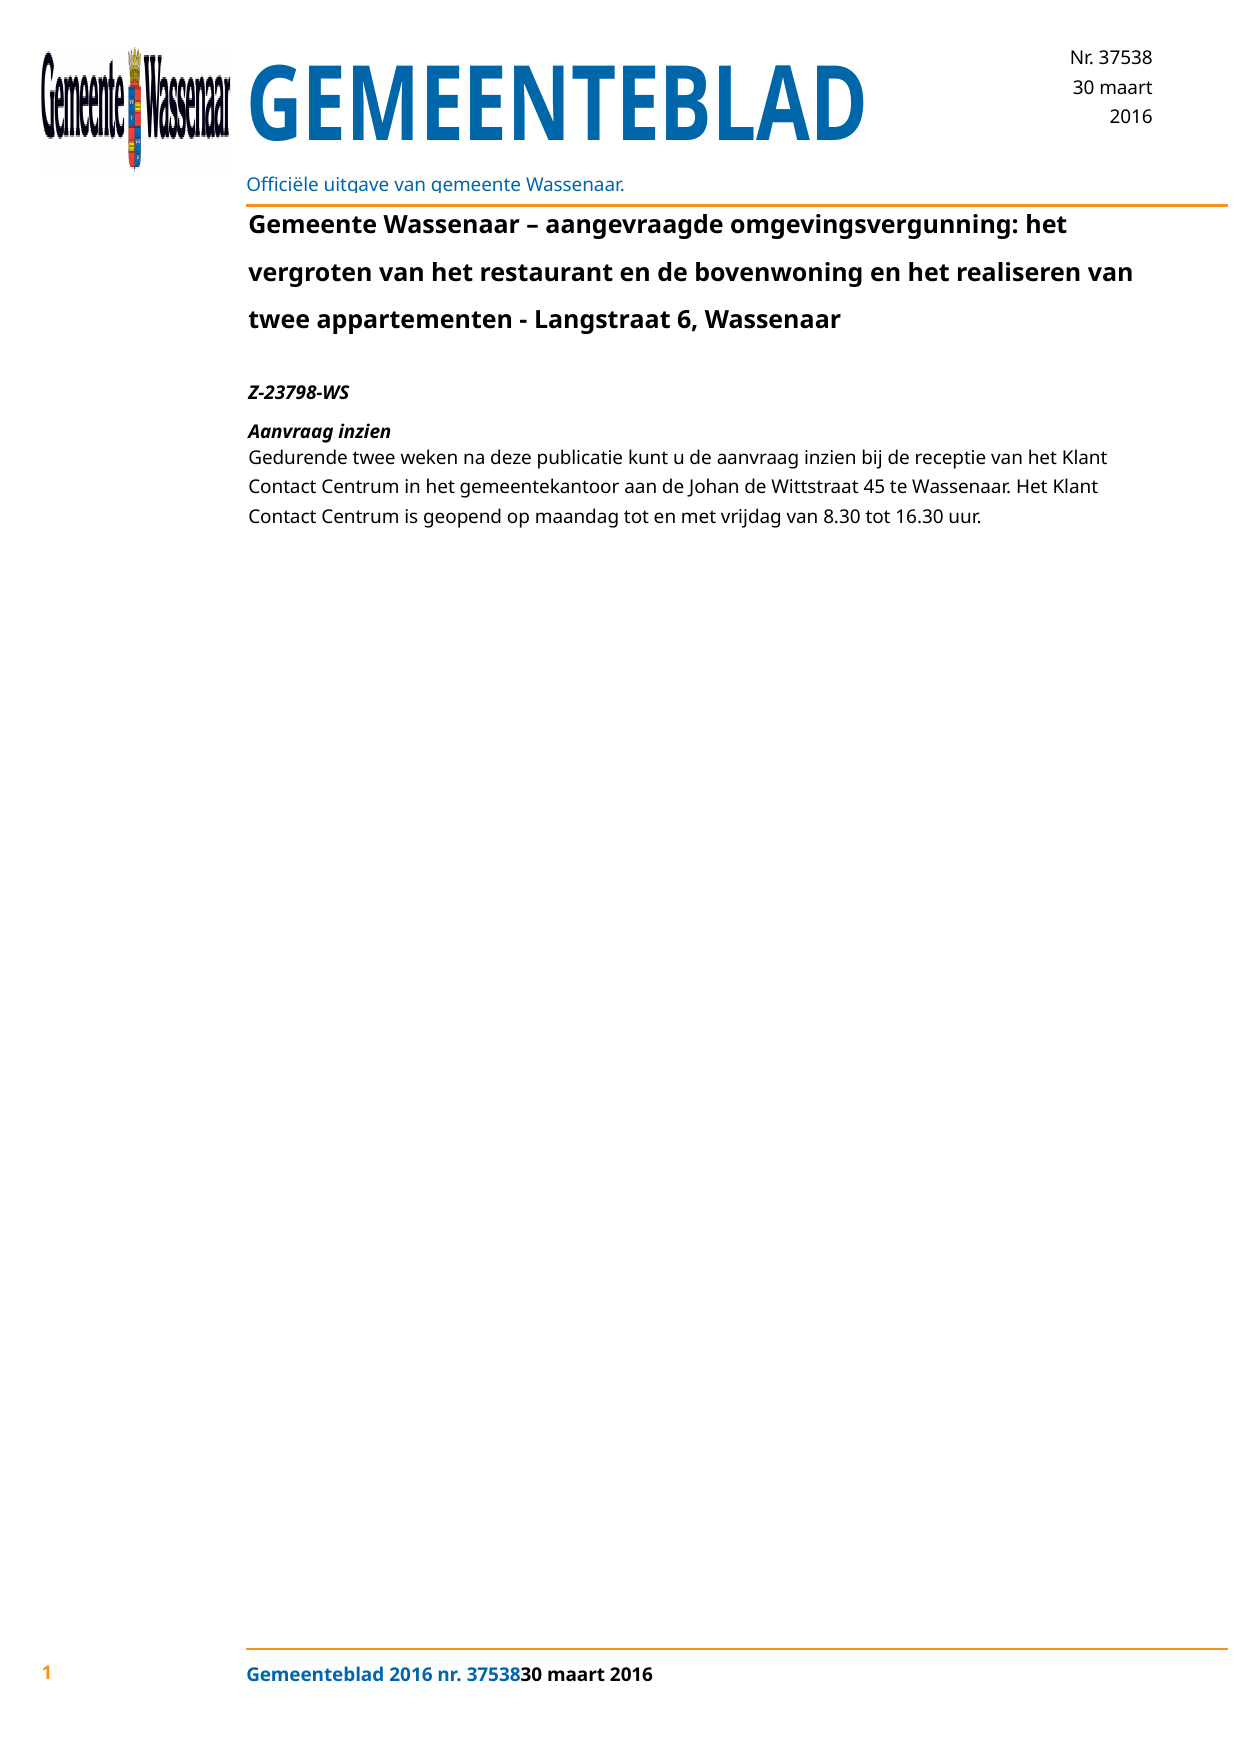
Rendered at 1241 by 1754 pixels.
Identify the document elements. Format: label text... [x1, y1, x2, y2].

text Gedurende twee weken na deze publicatie kunt u de aanvraag inzien bij de receptie van het Klant Contact Centrum in het gemeentekantoor aan de Johan de Wittstraat 45 te Wassenaar. Het Klant Contact Centrum is geopend op maandag tot en met vrijdag van 8.30 tot 16.30 uur. [248, 444, 1152, 529]
text Gemeente Wassenaar – aangevraagde omgevingsvergunning: het vergroten van het restaurant en de bovenwoning en het realiseren van twee appartementen - Langstraat 6, Wassenaar [248, 207, 1152, 336]
text Aanvraag inzien [248, 418, 1152, 444]
picture [41, 47, 231, 172]
text Z-23798-WS [248, 379, 1152, 405]
